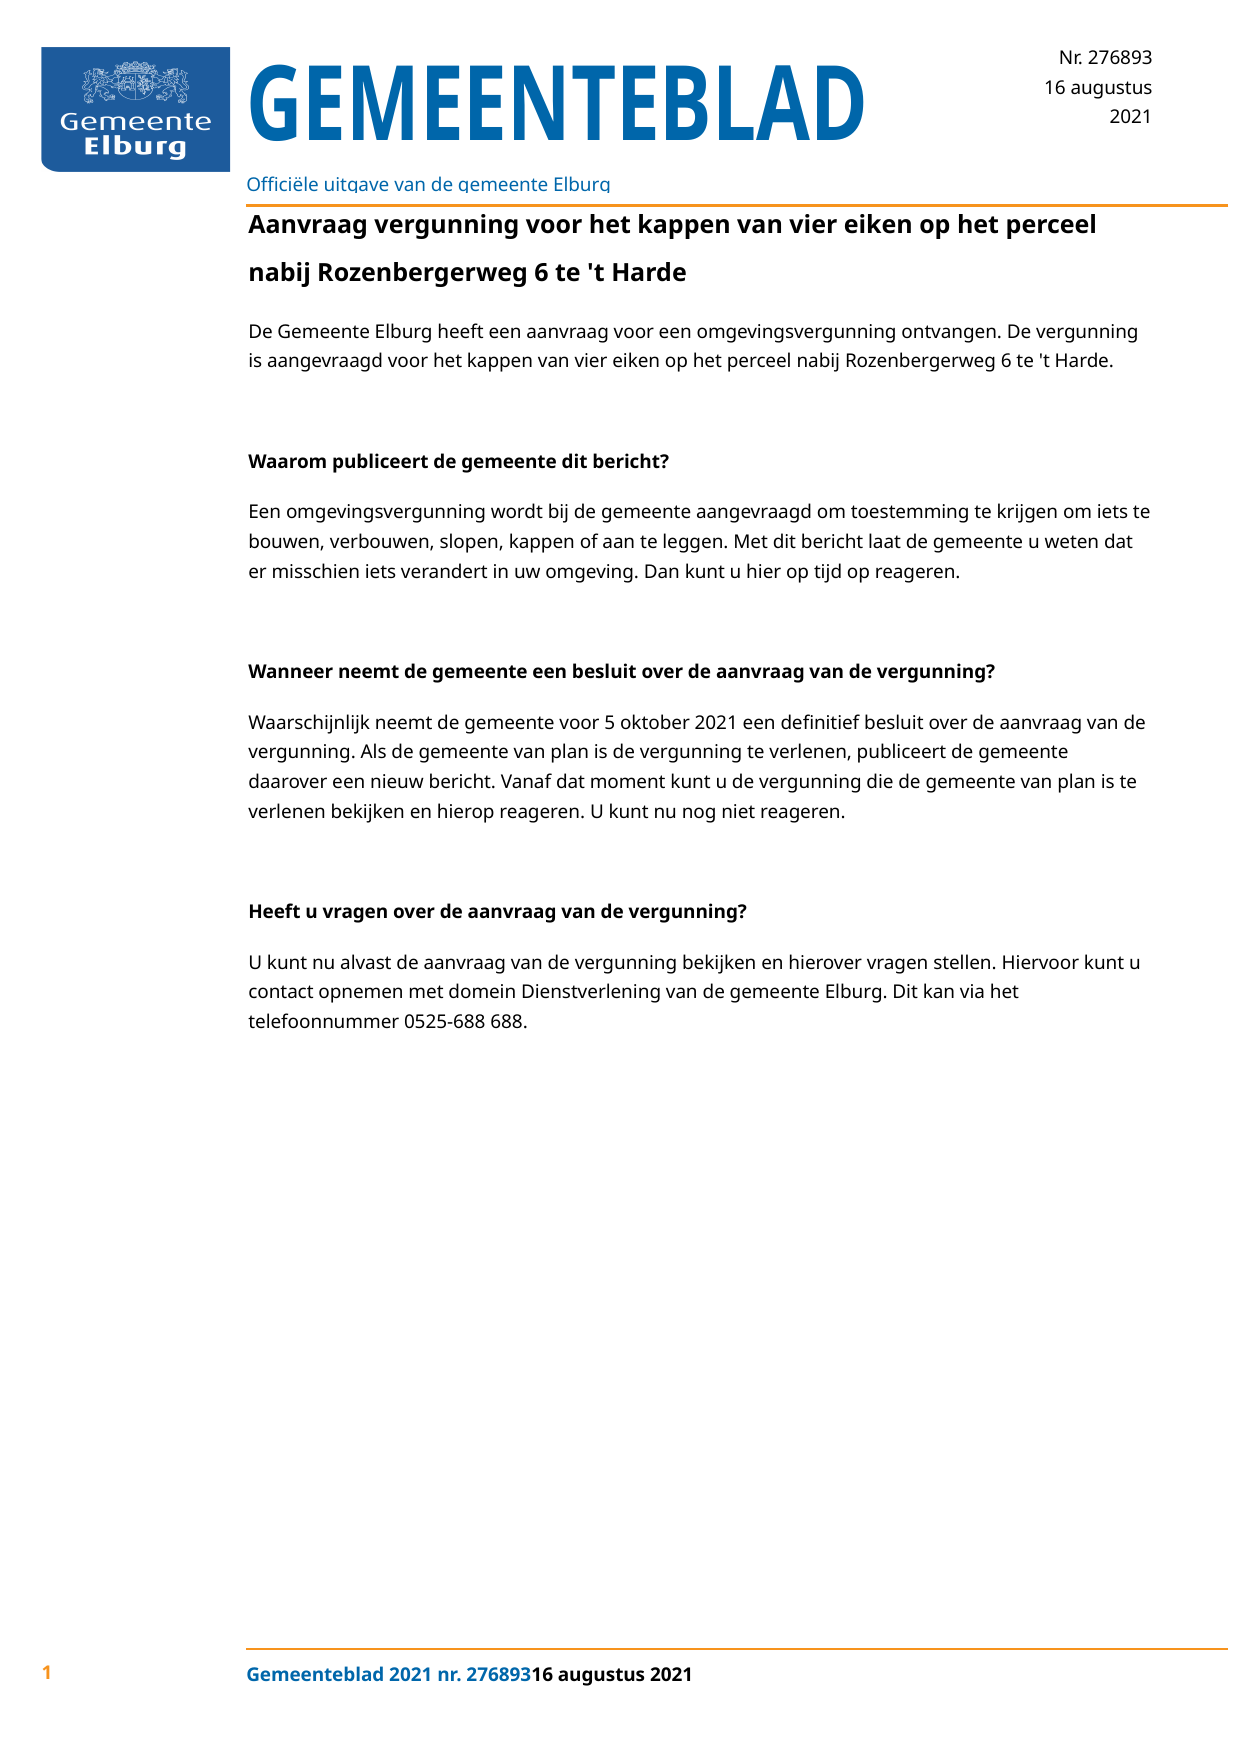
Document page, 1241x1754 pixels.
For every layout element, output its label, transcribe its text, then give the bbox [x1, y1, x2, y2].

text Een omgevingsvergunning wordt bij de gemeente aangevraagd om toestemming te krijgen om iets te bouwen, verbouwen, slopen, kappen of aan te leggen. Met dit bericht laat de gemeente u weten dat er misschien iets verandert in uw omgeving. Dan kunt u hier op tijd op reageren. [248, 499, 1152, 584]
picture [41, 47, 231, 172]
text Wanneer neemt de gemeente een besluit over de aanvraag van de vergunning? [248, 659, 1152, 684]
text Aanvraag vergunning voor het kappen van vier eiken op het perceel nabij Rozenbergerweg 6 te 't Harde [248, 207, 1152, 288]
text Waarom publiceert de gemeente dit bericht? [248, 448, 1152, 474]
text De Gemeente Elburg heeft een aanvraag voor een omgevingsvergunning ontvangen. De vergunning is aangevraagd voor het kappen van vier eiken op het perceel nabij Rozenbergerweg 6 te 't Harde. [248, 318, 1152, 373]
text U kunt nu alvast de aanvraag van de vergunning bekijken en hierover vragen stellen. Hiervoor kunt u contact opnemen met domein Dienstverlening van de gemeente Elburg. Dit kan via het telefoonnummer 0525-688 688. [248, 949, 1152, 1034]
text Waarschijnlijk neemt de gemeente voor 5 oktober 2021 een definitief besluit over de aanvraag van de vergunning. Als de gemeente van plan is de vergunning te verlenen, publiceert de gemeente daarover een nieuw bericht. Vanaf dat moment kunt u de vergunning die de gemeente van plan is te verlenen bekijken en hierop reageren. U kunt nu nog niet reageren. [248, 709, 1152, 824]
text Heeft u vragen over de aanvraag van de vergunning? [248, 899, 1152, 924]
